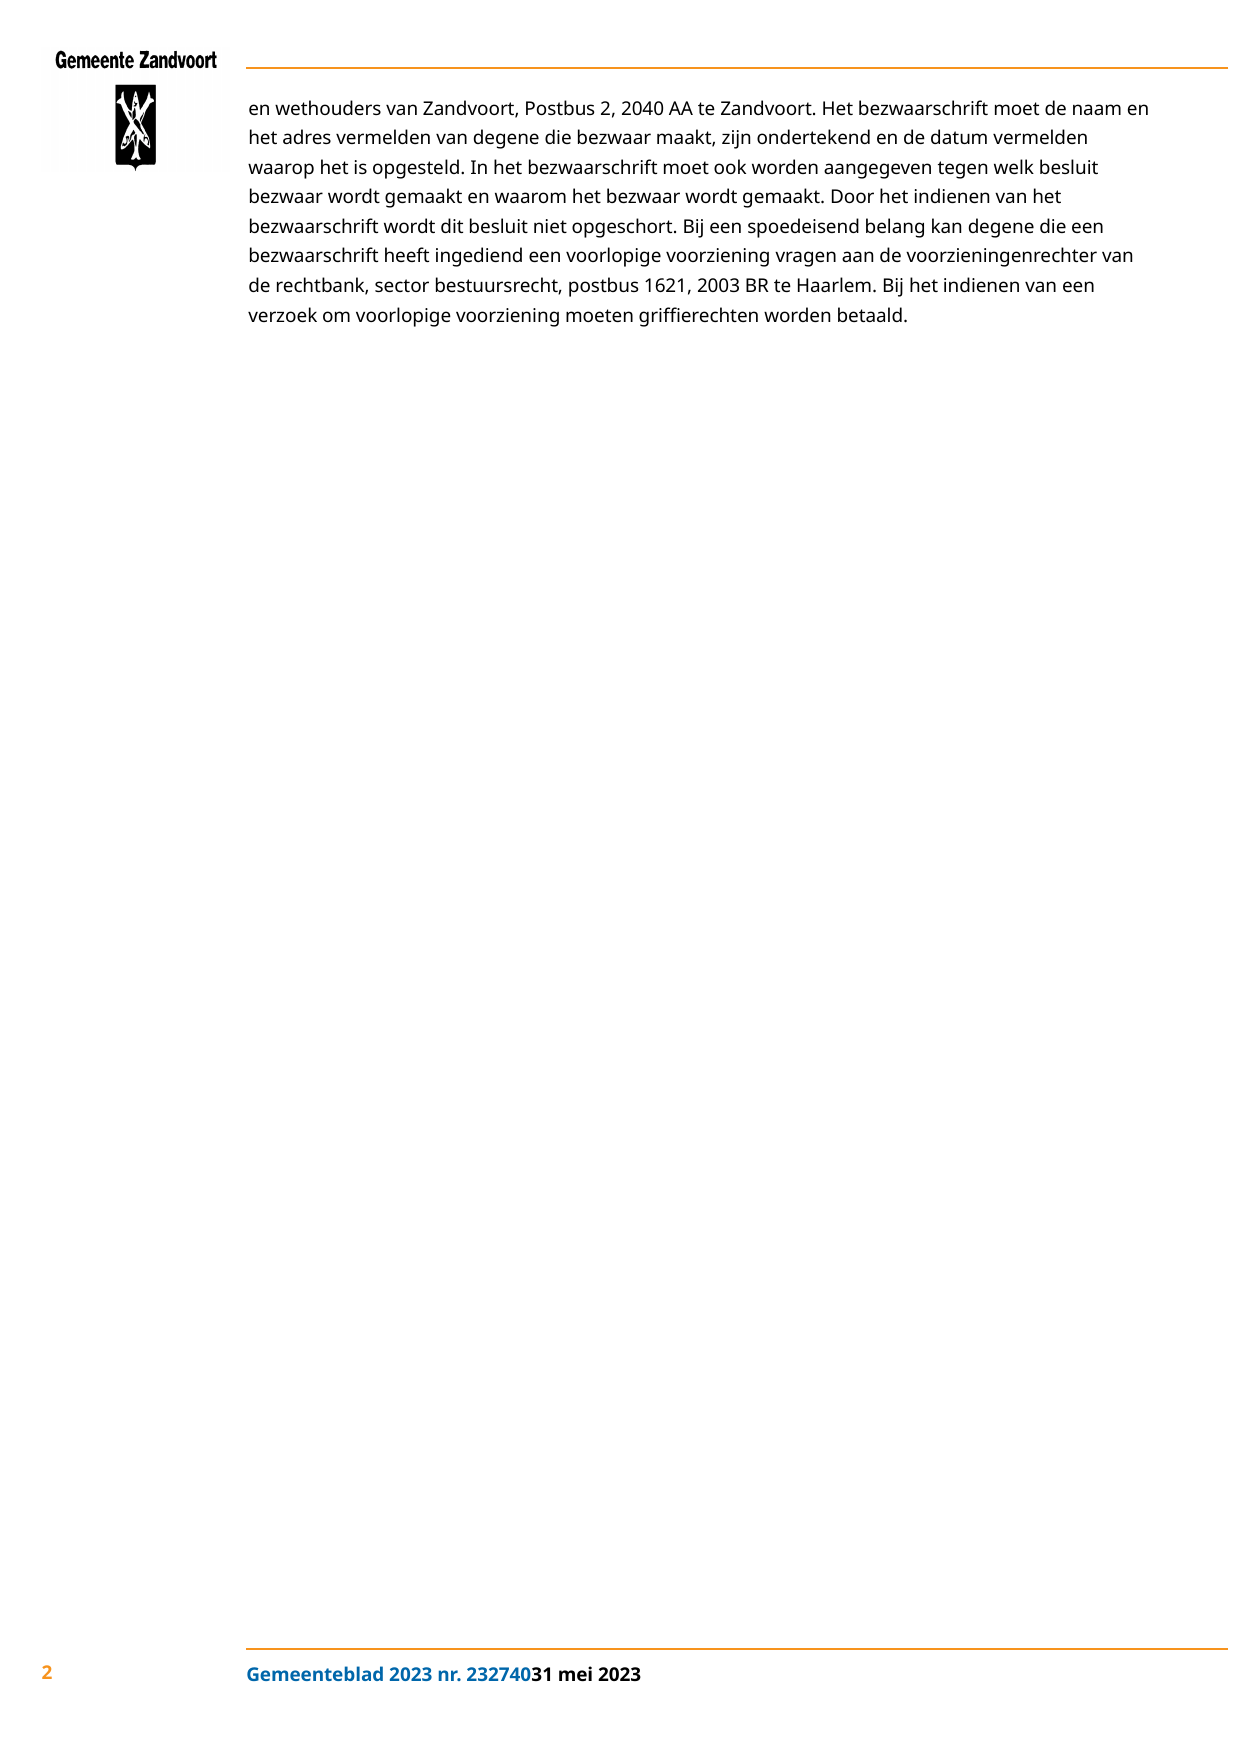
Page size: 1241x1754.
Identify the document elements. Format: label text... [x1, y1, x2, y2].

text en wethouders van Zandvoort, Postbus 2, 2040 AA te Zandvoort. Het bezwaarschrift moet de naam en het adres vermelden van degene die bezwaar maakt, zijn ondertekend en de datum vermelden waarop het is opgesteld. In het bezwaarschrift moet ook worden aangegeven tegen welk besluit bezwaar wordt gemaakt en waarom het bezwaar wordt gemaakt. Door het indienen van het bezwaarschrift wordt dit besluit niet opgeschort. Bij een spoedeisend belang kan degene die een bezwaarschrift heeft ingediend een voorlopige voorziening vragen aan de voorzieningenrechter van de rechtbank, sector bestuursrecht, postbus 1621, 2003 BR te Haarlem. Bij het indienen van een verzoek om voorlopige voorziening moeten griffierechten worden betaald. [248, 95, 1152, 328]
picture [41, 47, 231, 172]
